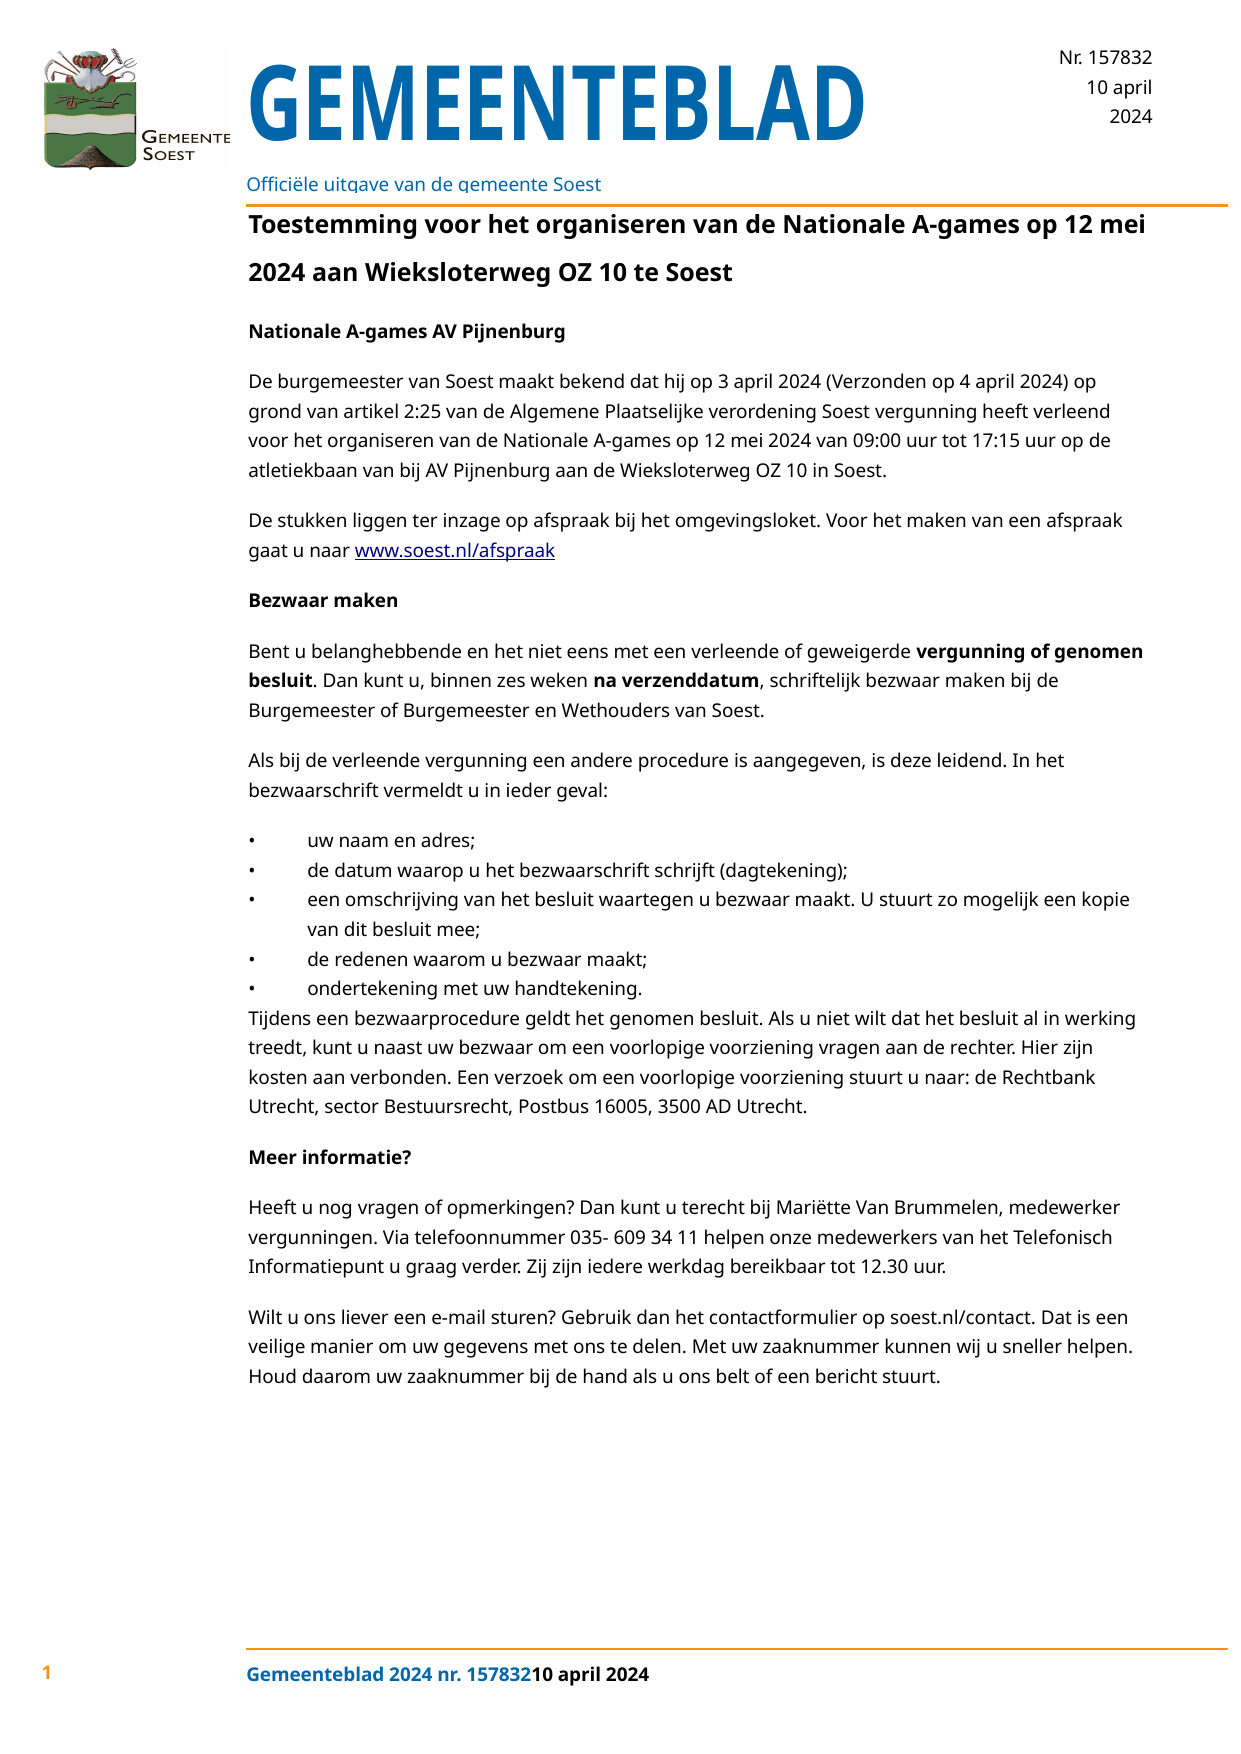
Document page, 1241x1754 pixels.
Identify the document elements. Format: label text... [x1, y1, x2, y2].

text Toestemming voor het organiseren van de Nationale A-games op 12 mei 2024 aan Wieksloterweg OZ 10 te Soest [248, 207, 1152, 288]
text Als bij de verleende vergunning een andere procedure is aangegeven, is deze leidend. In het bezwaarschrift vermeldt u in ieder geval: [248, 747, 1152, 803]
picture [41, 47, 231, 172]
text Wilt u ons liever een e-mail sturen? Gebruik dan het contactformulier op soest.nl/contact. Dat is een veilige manier om uw gegevens met ons te delen. Met uw zaaknummer kunnen wij u sneller helpen. Houd daarom uw zaaknummer bij de hand als u ons belt of een bericht stuurt. [248, 1304, 1152, 1389]
text Bezwaar maken [248, 587, 1152, 613]
text Meer informatie? [248, 1144, 1152, 1170]
list de datum waarop u het bezwaarschrift schrijft (dagtekening); [248, 857, 1152, 883]
list uw naam en adres; [248, 827, 1152, 853]
text Bent u belanghebbende en het niet eens met een verleende of geweigerde vergunning of genomen besluit. Dan kunt u, binnen zes weken na verzenddatum, schriftelijk bezwaar maken bij de Burgemeester of Burgemeester en Wethouders van Soest. [248, 638, 1152, 723]
text Heeft u nog vragen of opmerkingen? Dan kunt u terecht bij Mariëtte Van Brummelen, medewerker vergunningen. Via telefoonnummer 035- 609 34 11 helpen onze medewerkers van het Telefonisch Informatiepunt u graag verder. Zij zijn iedere werkdag bereikbaar tot 12.30 uur. [248, 1194, 1152, 1279]
list een omschrijving van het besluit waartegen u bezwaar maakt. U stuurt zo mogelijk een kopie van dit besluit mee; [248, 887, 1152, 942]
list ondertekening met uw handtekening. [248, 975, 1152, 1001]
text Nationale A-games AV Pijnenburg [248, 318, 1152, 344]
text Tijdens een bezwaarprocedure geldt het genomen besluit. Als u niet wilt dat het besluit al in werking treedt, kunt u naast uw bezwaar om een voorlopige voorziening vragen aan de rechter. Hier zijn kosten aan verbonden. Een verzoek om een voorlopige voorziening stuurt u naar: de Rechtbank Utrecht, sector Bestuursrecht, Postbus 16005, 3500 AD Utrecht. [248, 1005, 1152, 1119]
list de redenen waarom u bezwaar maakt; [248, 946, 1152, 972]
text De burgemeester van Soest maakt bekend dat hij op 3 april 2024 (Verzonden op 4 april 2024) op grond van artikel 2:25 van de Algemene Plaatselijke verordening Soest vergunning heeft verleend voor het organiseren van de Nationale A-games op 12 mei 2024 van 09:00 uur tot 17:15 uur op de atletiekbaan van bij AV Pijnenburg aan de Wieksloterweg OZ 10 in Soest. [248, 368, 1152, 483]
text De stukken liggen ter inzage op afspraak bij het omgevingsloket. Voor het maken van een afspraak gaat u naar www.soest.nl/afspraak [248, 507, 1152, 563]
